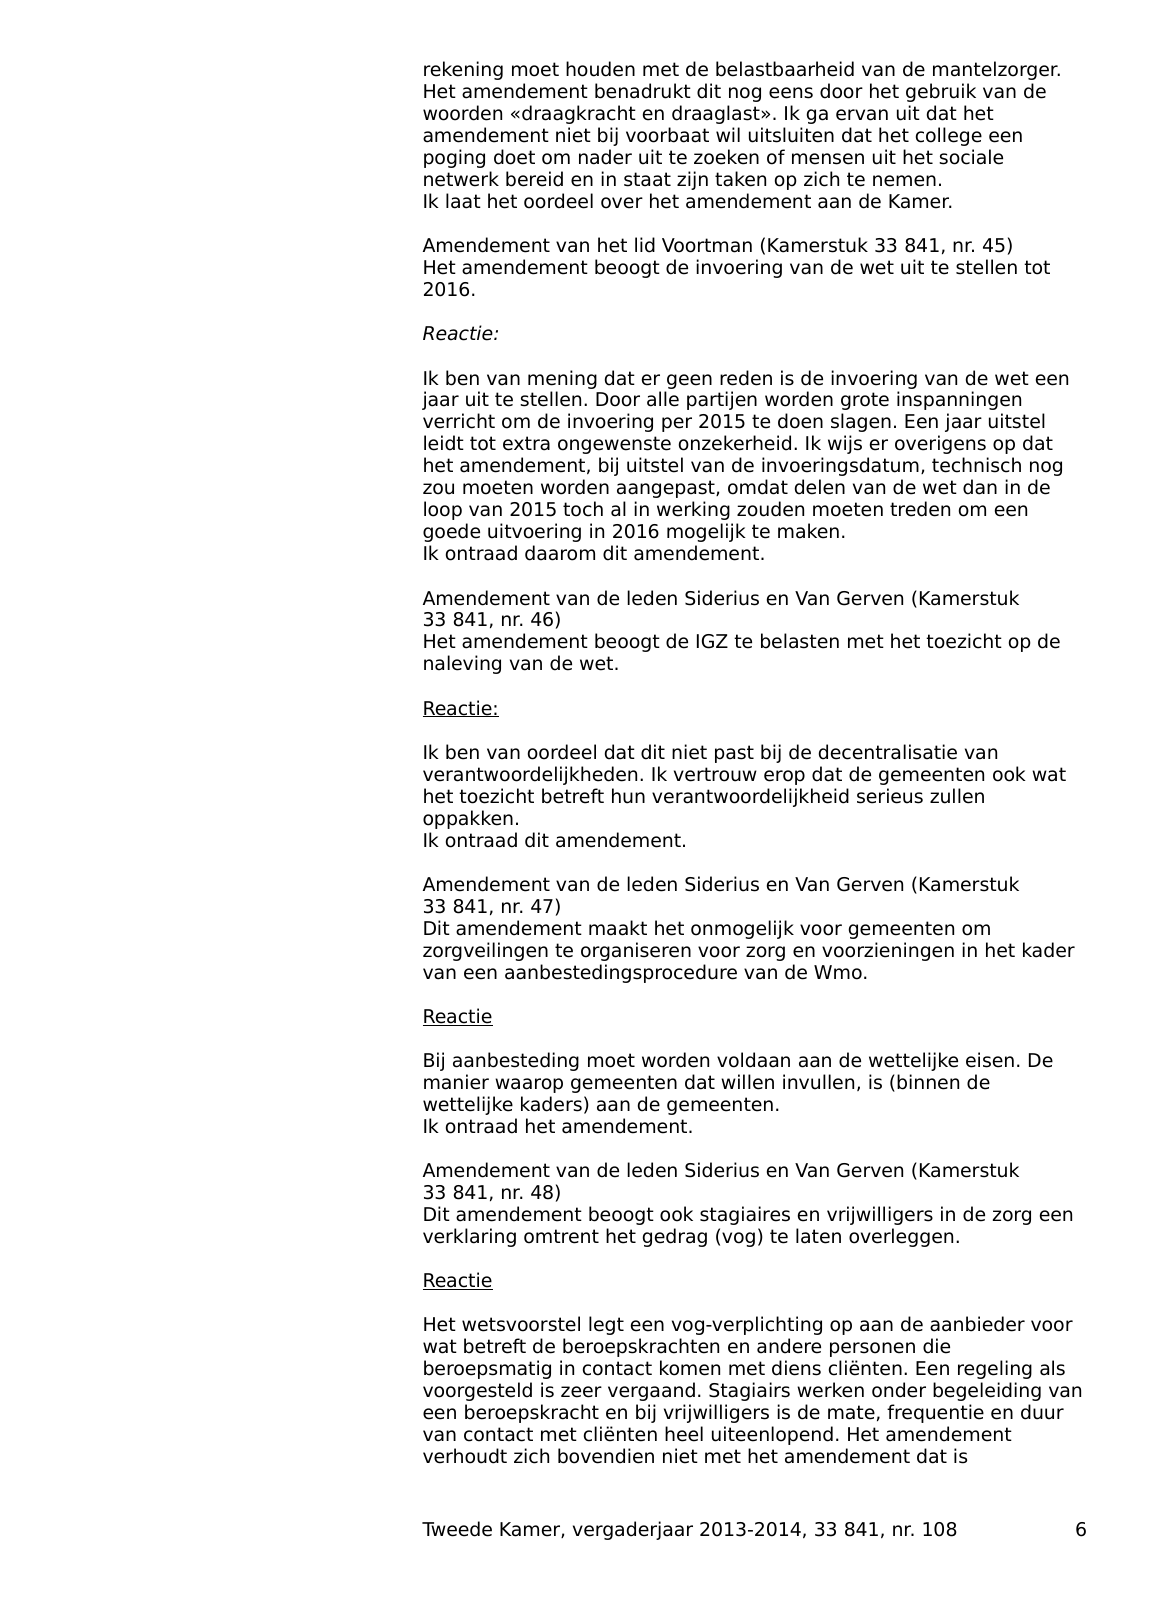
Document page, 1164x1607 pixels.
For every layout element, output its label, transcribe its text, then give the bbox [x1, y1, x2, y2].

subtitle Reactie: [422, 323, 1087, 345]
text rekening moet houden met de belastbaarheid van de mantelzorger. Het amendement benadrukt dit nog eens door het gebruik van de woorden «draagkracht en draaglast». Ik ga ervan uit dat het amendement niet bij voorbaat wil uitsluiten dat het college een poging doet om nader uit te zoeken of mensen uit het sociale netwerk bereid en in staat zijn taken op zich te nemen. [422, 59, 1087, 191]
text Bij aanbesteding moet worden voldaan aan de wettelijke eisen. De manier waarop gemeenten dat willen invullen, is (binnen de wettelijke kaders) aan de gemeenten. [422, 1050, 1087, 1116]
text Het amendement beoogt de invoering van de wet uit te stellen tot 2016. [422, 257, 1087, 301]
text Ik ontraad dit amendement. [422, 829, 1087, 852]
text Amendement van de leden Siderius en Van Gerven (Kamerstuk 33 841, nr. 46) [422, 587, 1087, 631]
text Dit amendement maakt het onmogelijk voor gemeenten om zorgveilingen te organiseren voor zorg en voorzieningen in het kader van een aanbestedingsprocedure van de Wmo. [422, 918, 1087, 984]
subtitle Reactie: [422, 697, 1087, 719]
text Ik ontraad daarom dit amendement. [422, 543, 1087, 565]
text Amendement van het lid Voortman (Kamerstuk 33 841, nr. 45) [422, 235, 1087, 257]
text Dit amendement beoogt ook stagiaires en vrijwilligers in de zorg een verklaring omtrent het gedrag (vog) te laten overleggen. [422, 1204, 1087, 1248]
text Het wetsvoorstel legt een vog-verplichting op aan de aanbieder voor wat betreft de beroepskrachten en andere personen die beroepsmatig in contact komen met diens cliënten. Een regeling als voorgesteld is zeer vergaand. Stagiairs werken onder begeleiding van een beroepskracht en bij vrijwilligers is de mate, frequentie en duur van contact met cliënten heel uiteenlopend. Het amendement verhoudt zich bovendien niet met het amendement dat is [422, 1314, 1087, 1468]
text Ik ben van oordeel dat dit niet past bij de decentralisatie van verantwoordelijkheden. Ik vertrouw erop dat de gemeenten ook wat het toezicht betreft hun verantwoordelijkheid serieus zullen oppakken. [422, 742, 1087, 829]
text Ik ontraad het amendement. [422, 1116, 1087, 1138]
text Ik laat het oordeel over het amendement aan de Kamer. [422, 191, 1087, 213]
subtitle Reactie [422, 1006, 1087, 1028]
text Ik ben van mening dat er geen reden is de invoering van de wet een jaar uit te stellen. Door alle partijen worden grote inspanningen verricht om de invoering per 2015 te doen slagen. Een jaar uitstel leidt tot extra ongewenste onzekerheid. Ik wijs er overigens op dat het amendement, bij uitstel van de invoeringsdatum, technisch nog zou moeten worden aangepast, omdat delen van de wet dan in de loop van 2015 toch al in werking zouden moeten treden om een goede uitvoering in 2016 mogelijk te maken. [422, 367, 1087, 543]
text Amendement van de leden Siderius en Van Gerven (Kamerstuk 33 841, nr. 47) [422, 874, 1087, 918]
text Amendement van de leden Siderius en Van Gerven (Kamerstuk 33 841, nr. 48) [422, 1160, 1087, 1204]
text Het amendement beoogt de IGZ te belasten met het toezicht op de naleving van de wet. [422, 631, 1087, 675]
subtitle Reactie [422, 1270, 1087, 1292]
